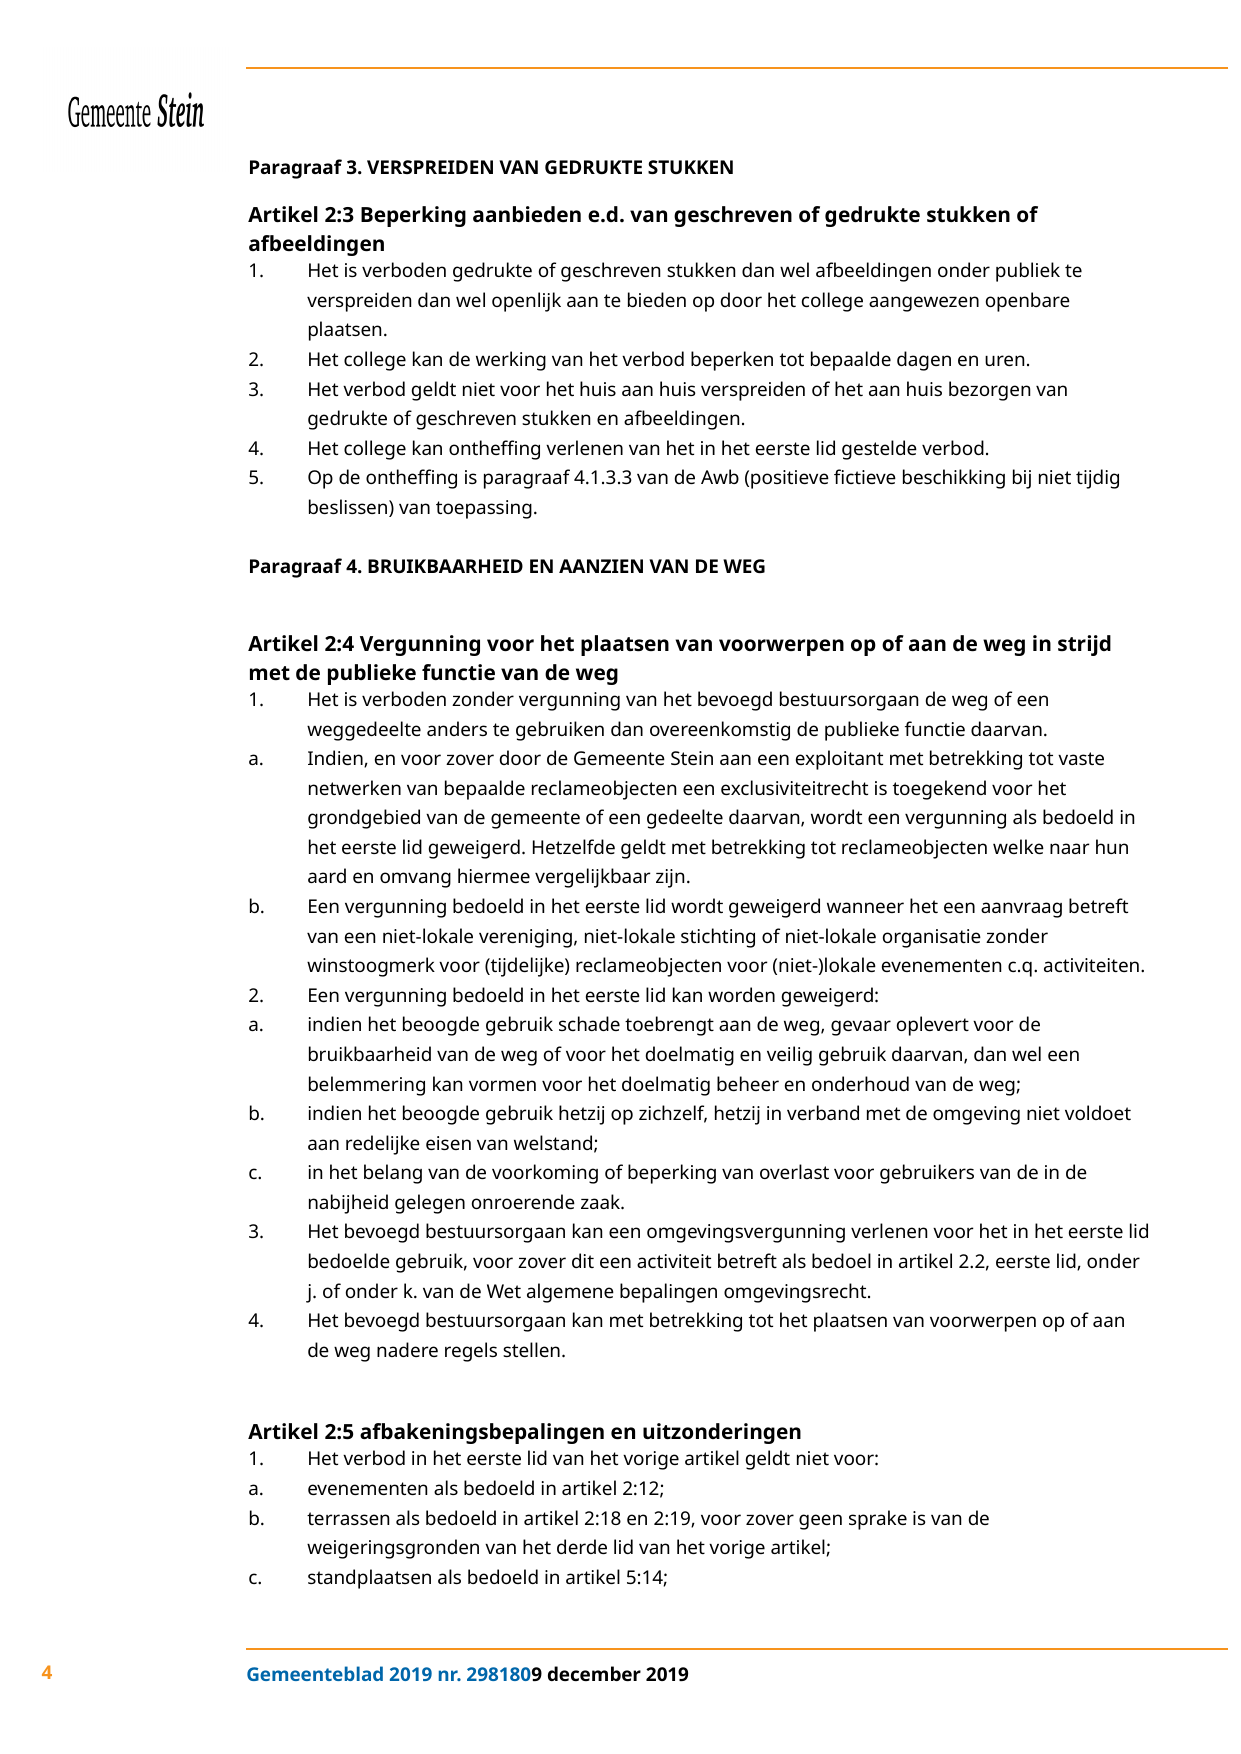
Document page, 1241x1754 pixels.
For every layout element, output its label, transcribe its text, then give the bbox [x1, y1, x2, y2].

text Paragraaf 4. BRUIKBAARHEID EN AANZIEN VAN DE WEG [248, 553, 1152, 579]
list Het college kan de werking van het verbod beperken tot bepaalde dagen en uren. [248, 346, 1152, 372]
list indien het beoogde gebruik schade toebrengt aan de weg, gevaar oplevert voor de bruikbaarheid van de weg of voor het doelmatig en veilig gebruik daarvan, dan wel een belemmering kan vormen voor het doelmatig beheer en onderhoud van de weg; [248, 1012, 1152, 1097]
list Het is verboden gedrukte of geschreven stukken dan wel afbeeldingen onder publiek te verspreiden dan wel openlijk aan te bieden op door het college aangewezen openbare plaatsen. [248, 257, 1152, 342]
list Het is verboden zonder vergunning van het bevoegd bestuursorgaan de weg of een weggedeelte anders te gebruiken dan overeenkomstig de publieke functie daarvan. [248, 686, 1152, 742]
list evenementen als bedoeld in artikel 2:12; [248, 1475, 1152, 1501]
list Indien, en voor zover door de Gemeente Stein aan een exploitant met betrekking tot vaste netwerken van bepaalde reclameobjecten een exclusiviteitrecht is toegekend voor het grondgebied van de gemeente of een gedeelte daarvan, wordt een vergunning als bedoeld in het eerste lid geweigerd. Hetzelfde geldt met betrekking tot reclameobjecten welke naar hun aard en omvang hiermee vergelijkbaar zijn. [248, 745, 1152, 889]
list Een vergunning bedoeld in het eerste lid kan worden geweigerd: [248, 982, 1152, 1008]
text Artikel 2:5 afbakeningsbepalingen en uitzonderingen [248, 1417, 1152, 1446]
list terrassen als bedoeld in artikel 2:18 en 2:19, voor zover geen sprake is van de weigeringsgronden van het derde lid van het vorige artikel; [248, 1505, 1152, 1560]
text Artikel 2:3 Beperking aanbieden e.d. van geschreven of gedrukte stukken of afbeeldingen [248, 201, 1152, 257]
list in het belang van de voorkoming of beperking van overlast voor gebruikers van de in de nabijheid gelegen onroerende zaak. [248, 1159, 1152, 1215]
text Artikel 2:4 Vergunning voor het plaatsen van voorwerpen op of aan de weg in strijd met de publieke functie van de weg [248, 629, 1152, 686]
list indien het beoogde gebruik hetzij op zichzelf, hetzij in verband met de omgeving niet voldoet aan redelijke eisen van welstand; [248, 1100, 1152, 1156]
text Paragraaf 3. VERSPREIDEN VAN GEDRUKTE STUKKEN [248, 154, 1152, 180]
list Het verbod geldt niet voor het huis aan huis verspreiden of het aan huis bezorgen van gedrukte of geschreven stukken en afbeeldingen. [248, 376, 1152, 431]
list Het bevoegd bestuursorgaan kan met betrekking tot het plaatsen van voorwerpen op of aan de weg nadere regels stellen. [248, 1307, 1152, 1363]
picture [41, 47, 231, 172]
list Het verbod in het eerste lid van het vorige artikel geldt niet voor: [248, 1446, 1152, 1471]
list standplaatsen als bedoeld in artikel 5:14; [248, 1564, 1152, 1589]
list Het college kan ontheffing verlenen van het in het eerste lid gestelde verbod. [248, 435, 1152, 461]
list Het bevoegd bestuursorgaan kan een omgevingsvergunning verlenen voor het in het eerste lid bedoelde gebruik, voor zover dit een activiteit betreft als bedoel in artikel 2.2, eerste lid, onder j. of onder k. van de Wet algemene bepalingen omgevingsrecht. [248, 1219, 1152, 1304]
list Een vergunning bedoeld in het eerste lid wordt geweigerd wanneer het een aanvraag betreft van een niet-lokale vereniging, niet-lokale stichting of niet-lokale organisatie zonder winstoogmerk voor (tijdelijke) reclameobjecten voor (niet-)lokale evenementen c.q. activiteiten. [248, 893, 1152, 978]
list Op de ontheffing is paragraaf 4.1.3.3 van de Awb (positieve fictieve beschikking bij niet tijdig beslissen) van toepassing. [248, 464, 1152, 520]
